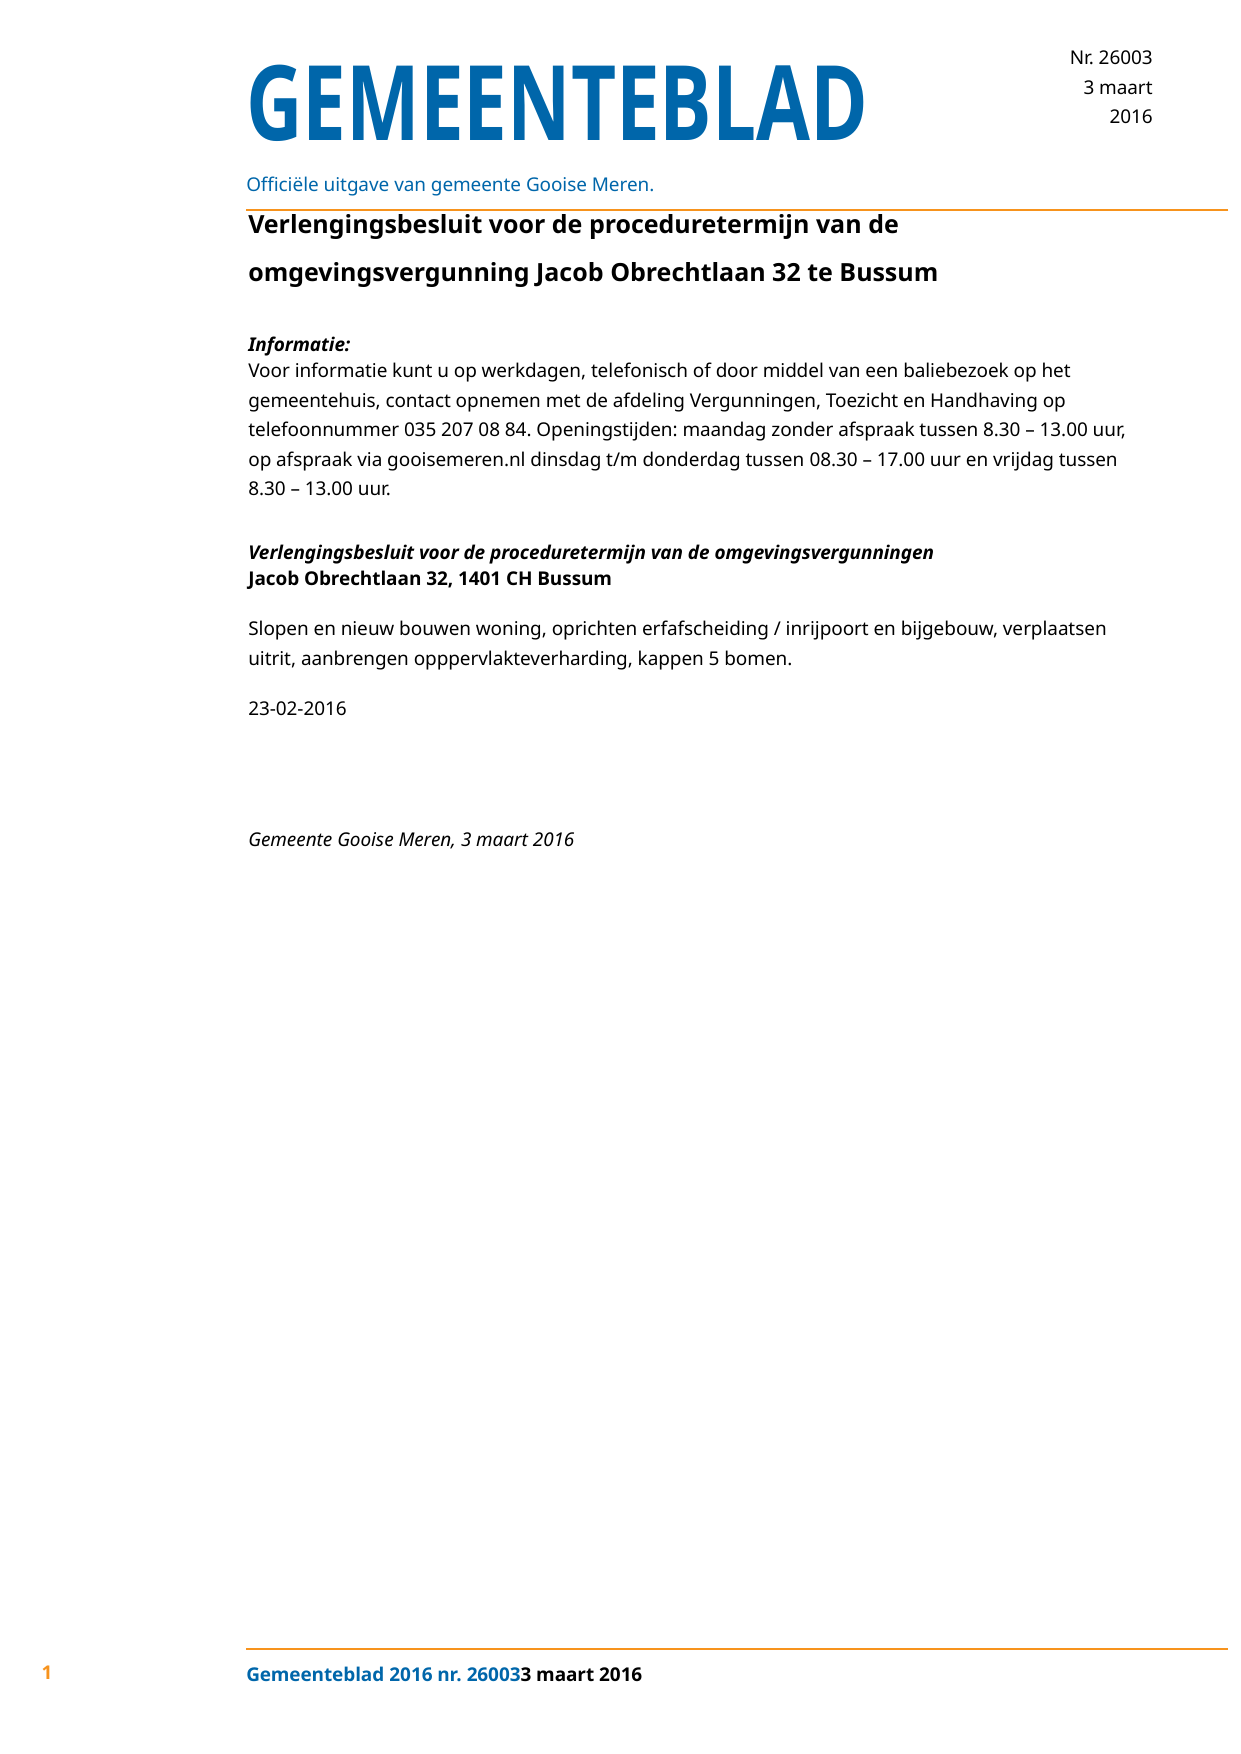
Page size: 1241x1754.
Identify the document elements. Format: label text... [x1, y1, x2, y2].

text Verlengingsbesluit voor de proceduretermijn van de omgevingsvergunning Jacob Obrechtlaan 32 te Bussum [248, 211, 1152, 288]
text Gemeente Gooise Meren, 3 maart 2016 [248, 826, 1152, 852]
picture [41, 47, 231, 172]
text 23-02-2016 [248, 696, 1152, 721]
text Verlengingsbesluit voor de proceduretermijn van de omgevingsvergunningen [248, 539, 1152, 565]
text Slopen en nieuw bouwen woning, oprichten erfafscheiding / inrijpoort en bijgebouw, verplaatsen uitrit, aanbrengen opppervlakteverharding, kappen 5 bomen. [248, 616, 1152, 671]
text Voor informatie kunt u op werkdagen, telefonisch of door middel van een baliebezoek op het gemeentehuis, contact opnemen met de afdeling Vergunningen, Toezicht en Handhaving op telefoonnummer 035 207 08 84. Openingstijden: maandag zonder afspraak tussen 8.30 – 13.00 uur, op afspraak via gooisemeren.nl dinsdag t/m donderdag tussen 08.30 – 17.00 uur en vrijdag tussen 8.30 – 13.00 uur. [248, 357, 1152, 501]
text Informatie: [248, 331, 1152, 357]
text Jacob Obrechtlaan 32, 1401 CH Bussum [248, 565, 1152, 591]
